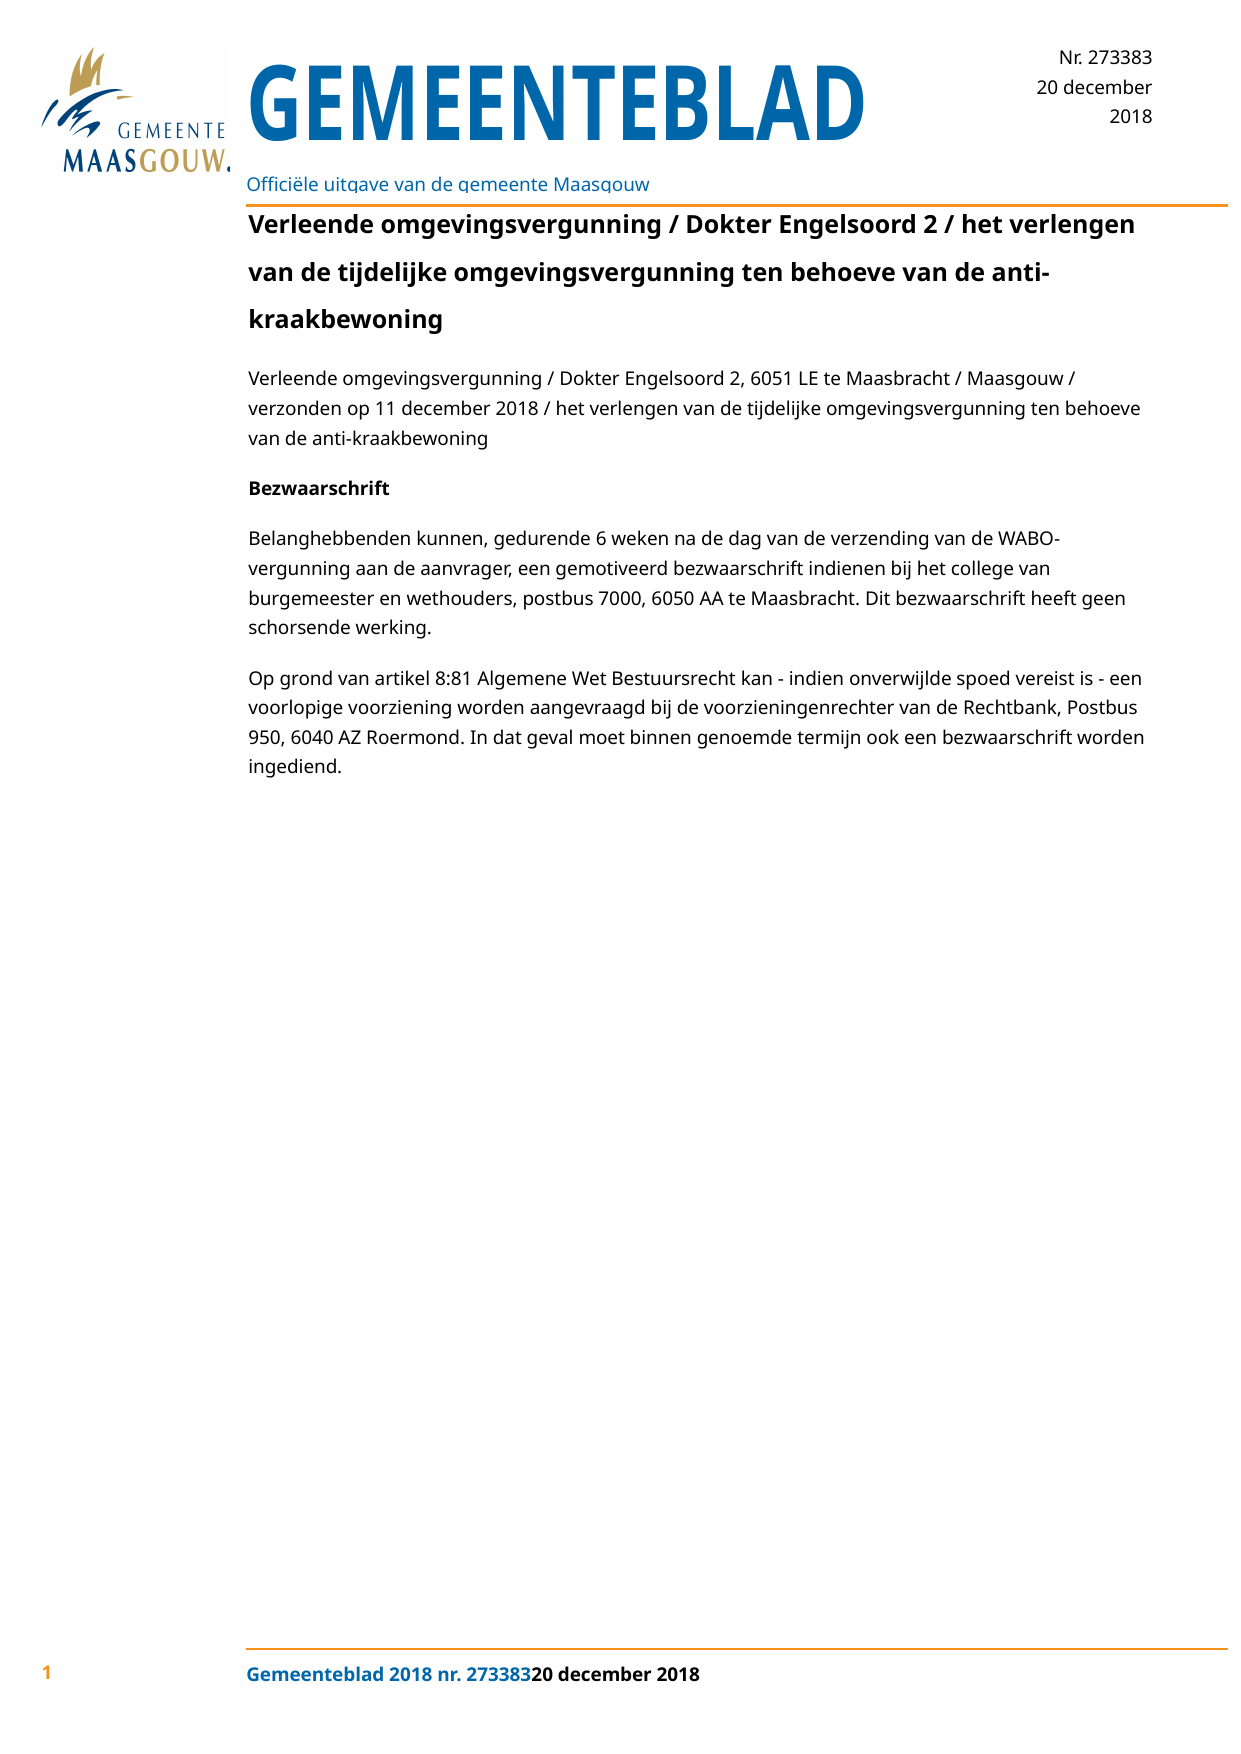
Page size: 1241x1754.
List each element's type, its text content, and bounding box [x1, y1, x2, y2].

text Op grond van artikel 8:81 Algemene Wet Bestuursrecht kan - indien onverwijlde spoed vereist is - een voorlopige voorziening worden aangevraagd bij de voorzieningenrechter van de Rechtbank, Postbus 950, 6040 AZ Roermond. In dat geval moet binnen genoemde termijn ook een bezwaarschrift worden ingediend. [248, 665, 1152, 779]
text Verleende omgevingsvergunning / Dokter Engelsoord 2 / het verlengen van de tijdelijke omgevingsvergunning ten behoeve van de anti-kraakbewoning [248, 207, 1152, 336]
text Belanghebbenden kunnen, gedurende 6 weken na de dag van de verzending van de WABO-vergunning aan de aanvrager, een gemotiveerd bezwaarschrift indienen bij het college van burgemeester en wethouders, postbus 7000, 6050 AA te Maasbracht. Dit bezwaarschrift heeft geen schorsende werking. [248, 526, 1152, 640]
text Bezwaarschrift [248, 475, 1152, 501]
text Verleende omgevingsvergunning / Dokter Engelsoord 2, 6051 LE te Maasbracht / Maasgouw / verzonden op 11 december 2018 / het verlengen van de tijdelijke omgevingsvergunning ten behoeve van de anti-kraakbewoning [248, 366, 1152, 450]
picture [41, 47, 231, 172]
